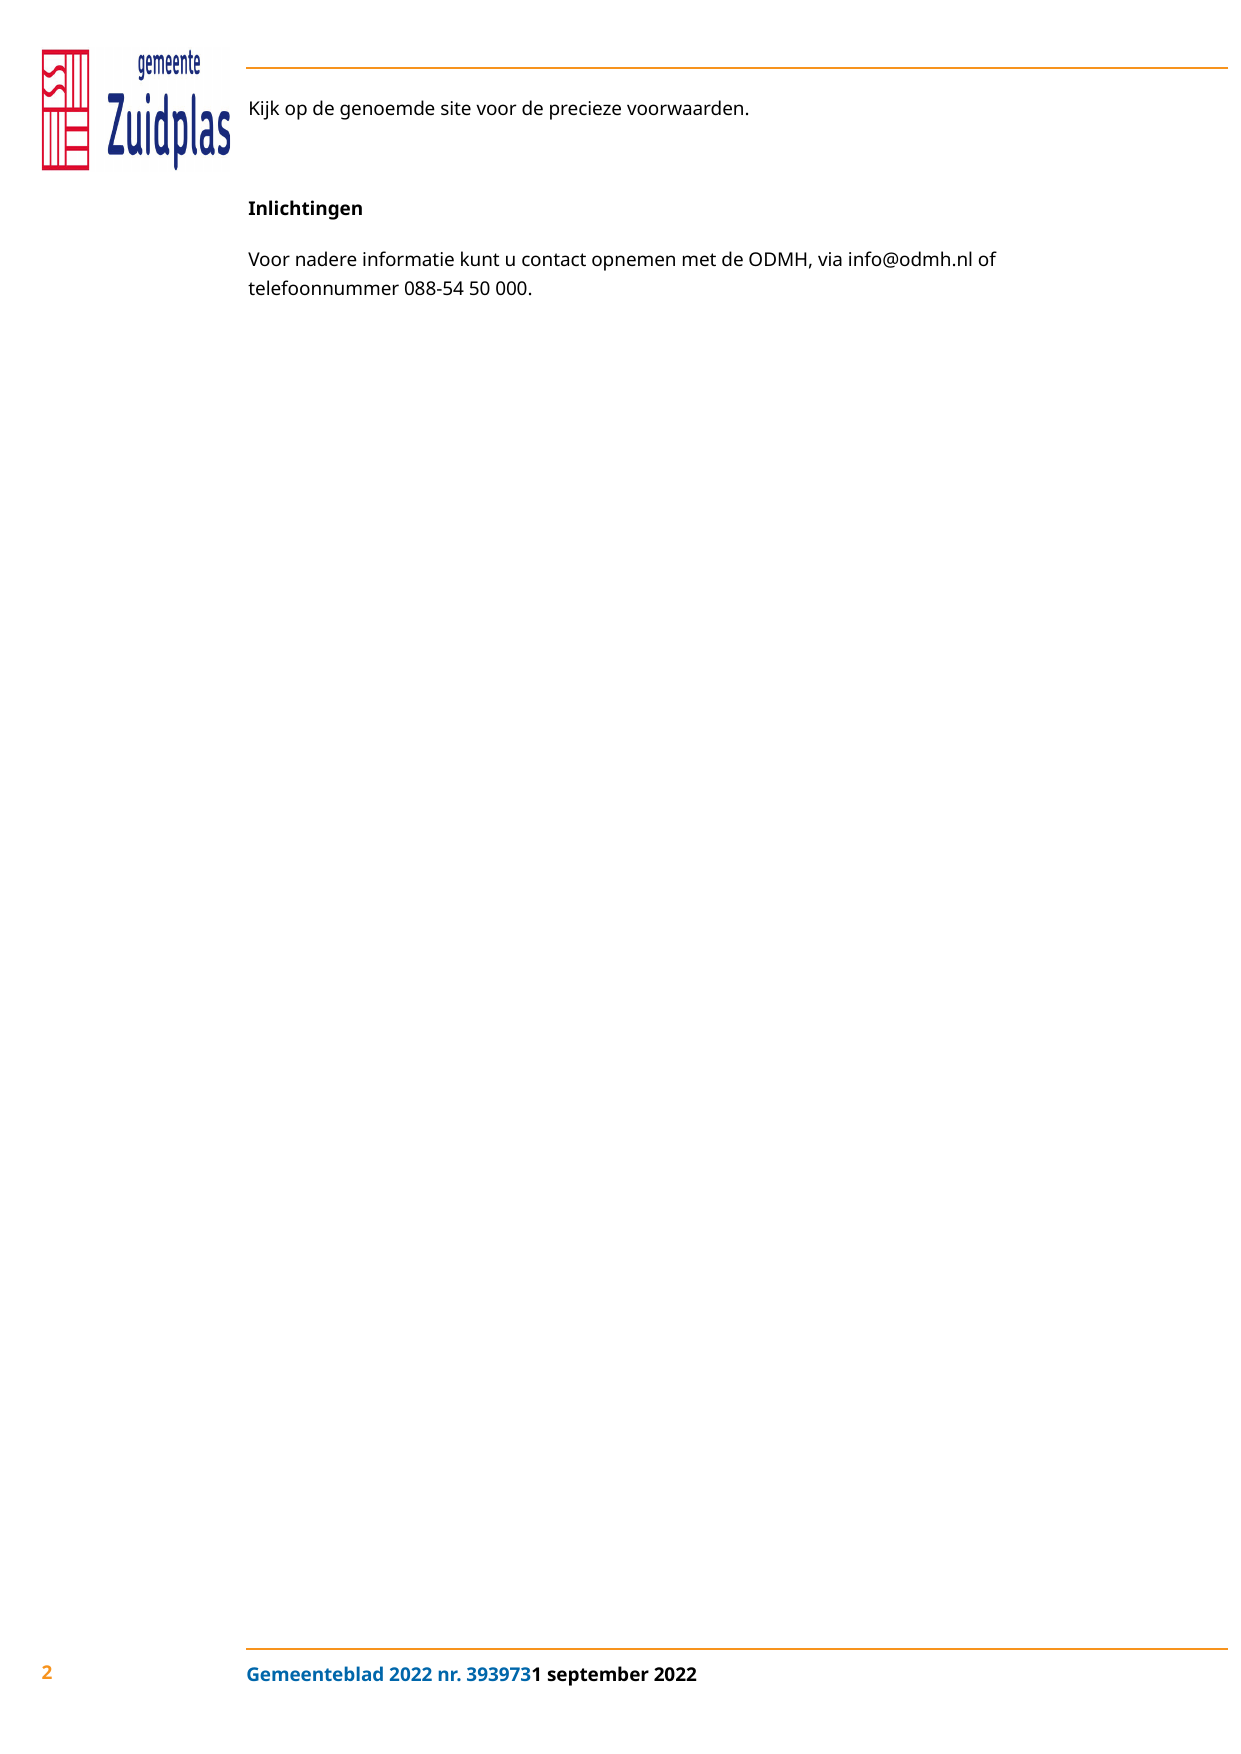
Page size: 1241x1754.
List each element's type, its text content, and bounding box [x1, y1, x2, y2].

text Inlichtingen [248, 196, 1152, 221]
text Kijk op de genoemde site voor de precieze voorwaarden. [248, 95, 1152, 121]
text Voor nadere informatie kunt u contact opnemen met de ODMH, via info@odmh.nl of telefoonnummer 088-54 50 000. [248, 246, 1152, 301]
picture [41, 47, 231, 172]
